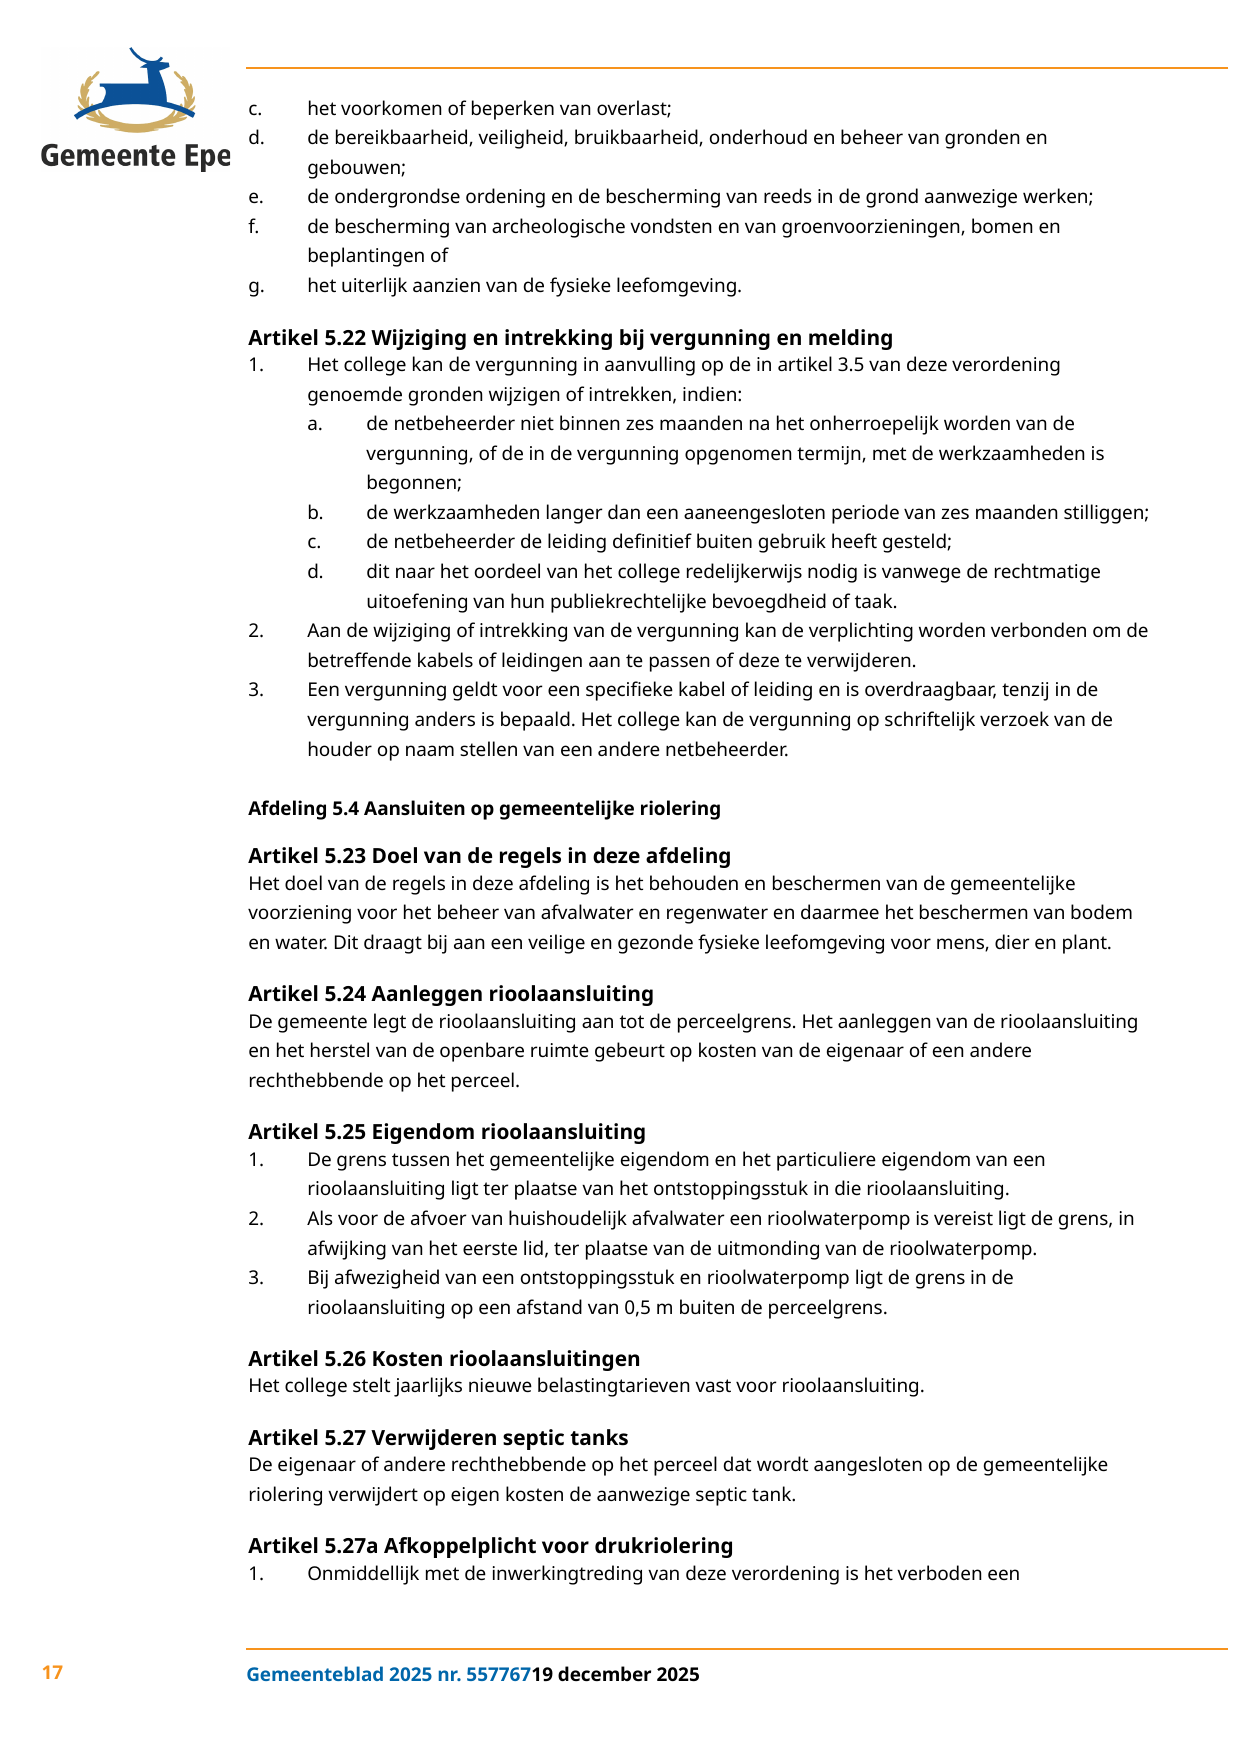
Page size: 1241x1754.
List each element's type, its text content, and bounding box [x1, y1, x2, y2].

text Artikel 5.27a Afkoppelplicht voor drukriolering [248, 1532, 1152, 1560]
list de ondergrondse ordening en de bescherming van reeds in de grond aanwezige werken; [248, 183, 1152, 209]
list Het college kan de vergunning in aanvulling op de in artikel 3.5 van deze verordening genoemde gronden wijzigen of intrekken, indien: [248, 351, 1152, 406]
list het uiterlijk aanzien van de fysieke leefomgeving. [248, 272, 1152, 298]
text Artikel 5.27 Verwijderen septic tanks [248, 1423, 1152, 1452]
text Het doel van de regels in deze afdeling is het behouden en beschermen van de gemeentelijke voorziening voor het beheer van afvalwater en regenwater en daarmee het beschermen van bodem en water. Dit draagt bij aan een veilige en gezonde fysieke leefomgeving voor mens, dier en plant. [248, 870, 1152, 955]
text De eigenaar of andere rechthebbende op het perceel dat wordt aangesloten op de gemeentelijke riolering verwijdert op eigen kosten de aanwezige septic tank. [248, 1452, 1152, 1507]
list de netbeheerder de leiding definitief buiten gebruik heeft gesteld; [307, 529, 1152, 554]
text Het college stelt jaarlijks nieuwe belastingtarieven vast voor rioolaansluiting. [248, 1373, 1152, 1398]
list de werkzaamheden langer dan een aaneengesloten periode van zes maanden stilliggen; [307, 499, 1152, 525]
list Als voor de afvoer van huishoudelijk afvalwater een rioolwaterpomp is vereist ligt de grens, in afwijking van het eerste lid, ter plaatse van de uitmonding van de rioolwaterpomp. [248, 1205, 1152, 1260]
text De gemeente legt de rioolaansluiting aan tot de perceelgrens. Het aanleggen van de rioolaansluiting en het herstel van de openbare ruimte gebeurt op kosten van de eigenaar of een andere rechthebbende op het perceel. [248, 1008, 1152, 1093]
text Artikel 5.24 Aanleggen rioolaansluiting [248, 979, 1152, 1008]
text Artikel 5.22 Wijziging en intrekking bij vergunning en melding [248, 323, 1152, 351]
list de bereikbaarheid, veiligheid, bruikbaarheid, onderhoud en beheer van gronden en gebouwen; [248, 124, 1152, 180]
list Onmiddellijk met de inwerkingtreding van deze verordening is het verboden een [248, 1560, 1152, 1586]
list de bescherming van archeologische vondsten en van groenvoorzieningen, bomen en beplantingen of [248, 213, 1152, 268]
list de netbeheerder niet binnen zes maanden na het onherroepelijk worden van de vergunning, of de in de vergunning opgenomen termijn, met de werkzaamheden is begonnen; [307, 410, 1152, 495]
text Artikel 5.25 Eigendom rioolaansluiting [248, 1117, 1152, 1146]
text Artikel 5.23 Doel van de regels in deze afdeling [248, 841, 1152, 870]
list Bij afwezigheid van een ontstoppingsstuk en rioolwaterpomp ligt de grens in de rioolaansluiting op een afstand van 0,5 m buiten de perceelgrens. [248, 1264, 1152, 1319]
text Artikel 5.26 Kosten rioolaansluitingen [248, 1344, 1152, 1373]
list Een vergunning geldt voor een specifieke kabel of leiding en is overdraagbaar, tenzij in de vergunning anders is bepaald. Het college kan de vergunning op schriftelijk verzoek van de houder op naam stellen van een andere netbeheerder. [248, 677, 1152, 761]
list het voorkomen of beperken van overlast; [248, 95, 1152, 121]
list De grens tussen het gemeentelijke eigendom en het particuliere eigendom van een rioolaansluiting ligt ter plaatse van het ontstoppingsstuk in die rioolaansluiting. [248, 1146, 1152, 1201]
picture [41, 47, 231, 172]
list dit naar het oordeel van het college redelijkerwijs nodig is vanwege de rechtmatige uitoefening van hun publiekrechtelijke bevoegdheid of taak. [307, 558, 1152, 613]
text Afdeling 5.4 Aansluiten op gemeentelijke riolering [248, 795, 1152, 821]
list Aan de wijziging of intrekking van de vergunning kan de verplichting worden verbonden om de betreffende kabels of leidingen aan te passen of deze te verwijderen. [248, 617, 1152, 673]
